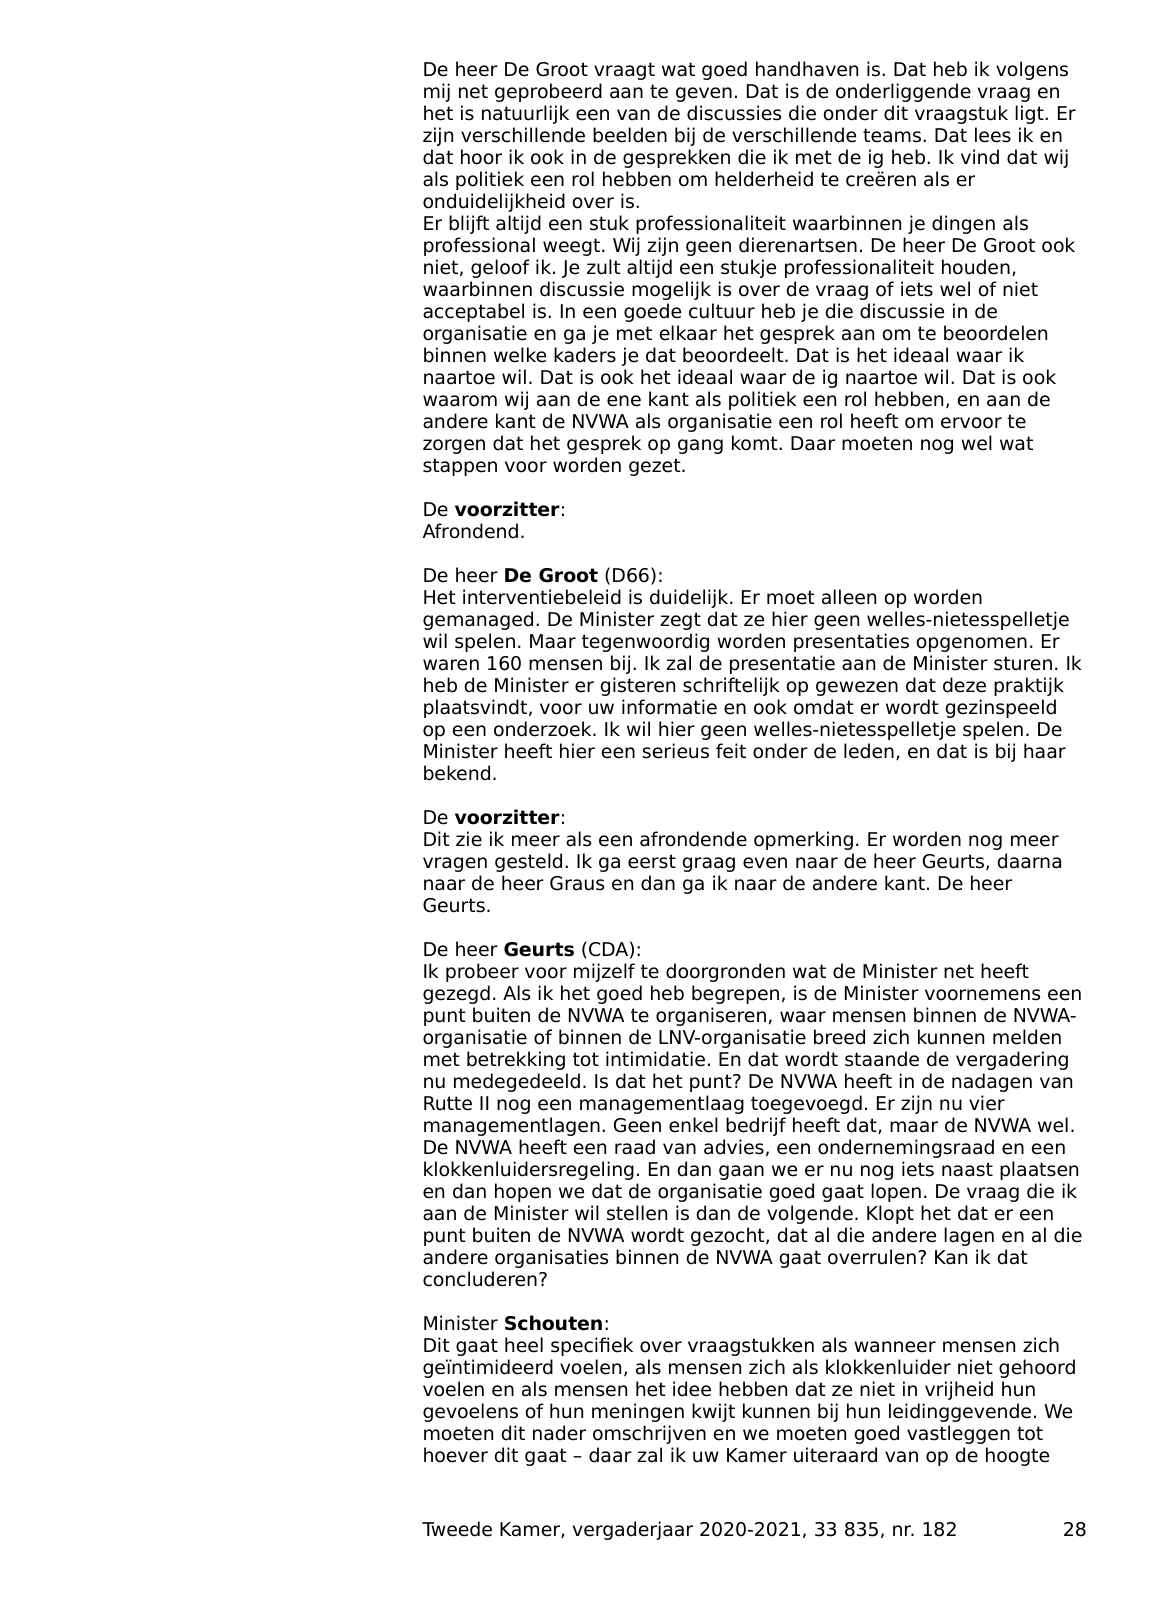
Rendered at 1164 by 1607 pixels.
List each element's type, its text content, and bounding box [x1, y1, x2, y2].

text Ik probeer voor mijzelf te doorgronden wat de Minister net heeft gezegd. Als ik het goed heb begrepen, is de Minister voornemens een punt buiten de NVWA te organiseren, waar mensen binnen de NVWA-organisatie of binnen de LNV-organisatie breed zich kunnen melden met betrekking tot intimidatie. En dat wordt staande de vergadering nu medegedeeld. Is dat het punt? De NVWA heeft in de nadagen van Rutte II nog een managementlaag toegevoegd. Er zijn nu vier managementlagen. Geen enkel bedrijf heeft dat, maar de NVWA wel. De NVWA heeft een raad van advies, een ondernemingsraad en een klokkenluidersregeling. En dan gaan we er nu nog iets naast plaatsen en dan hopen we dat de organisatie goed gaat lopen. De vraag die ik aan de Minister wil stellen is dan de volgende. Klopt het dat er een punt buiten de NVWA wordt gezocht, dat al die andere lagen en al die andere organisaties binnen de NVWA gaat overrulen? Kan ik dat concluderen? [422, 961, 1087, 1291]
text Afrondend. [422, 521, 1087, 543]
text Het interventiebeleid is duidelijk. Er moet alleen op worden gemanaged. De Minister zegt dat ze hier geen welles-nietesspelletje wil spelen. Maar tegenwoordig worden presentaties opgenomen. Er waren 160 mensen bij. Ik zal de presentatie aan de Minister sturen. Ik heb de Minister er gisteren schriftelijk op gewezen dat deze praktijk plaatsvindt, voor uw informatie en ook omdat er wordt gezinspeeld op een onderzoek. Ik wil hier geen welles-nietesspelletje spelen. De Minister heeft hier een serieus feit onder de leden, en dat is bij haar bekend. [422, 587, 1087, 785]
text Dit gaat heel specifiek over vraagstukken als wanneer mensen zich geïntimideerd voelen, als mensen zich als klokkenluider niet gehoord voelen en als mensen het idee hebben dat ze niet in vrijheid hun gevoelens of hun meningen kwijt kunnen bij hun leidinggevende. We moeten dit nader omschrijven en we moeten goed vastleggen tot hoever dit gaat – daar zal ik uw Kamer uiteraard van op de hoogte [422, 1335, 1087, 1467]
text De voorzitter: [422, 499, 1087, 521]
text Dit zie ik meer als een afrondende opmerking. Er worden nog meer vragen gesteld. Ik ga eerst graag even naar de heer Geurts, daarna naar de heer Graus en dan ga ik naar de andere kant. De heer Geurts. [422, 829, 1087, 917]
text De heer Geurts (CDA): [422, 939, 1087, 961]
text Minister Schouten: [422, 1313, 1087, 1335]
text Er blijft altijd een stuk professionaliteit waarbinnen je dingen als professional weegt. Wij zijn geen dierenartsen. De heer De Groot ook niet, geloof ik. Je zult altijd een stukje professionaliteit houden, waarbinnen discussie mogelijk is over de vraag of iets wel of niet acceptabel is. In een goede cultuur heb je die discussie in de organisatie en ga je met elkaar het gesprek aan om te beoordelen binnen welke kaders je dat beoordeelt. Dat is het ideaal waar ik naartoe wil. Dat is ook het ideaal waar de ig naartoe wil. Dat is ook waarom wij aan de ene kant als politiek een rol hebben, en aan de andere kant de NVWA als organisatie een rol heeft om ervoor te zorgen dat het gesprek op gang komt. Daar moeten nog wel wat stappen voor worden gezet. [422, 213, 1087, 477]
text De heer De Groot (D66): [422, 565, 1087, 587]
text De voorzitter: [422, 807, 1087, 829]
text De heer De Groot vraagt wat goed handhaven is. Dat heb ik volgens mij net geprobeerd aan te geven. Dat is de onderliggende vraag en het is natuurlijk een van de discussies die onder dit vraagstuk ligt. Er zijn verschillende beelden bij de verschillende teams. Dat lees ik en dat hoor ik ook in de gesprekken die ik met de ig heb. Ik vind dat wij als politiek een rol hebben om helderheid te creëren als er onduidelijkheid over is. [422, 59, 1087, 213]
